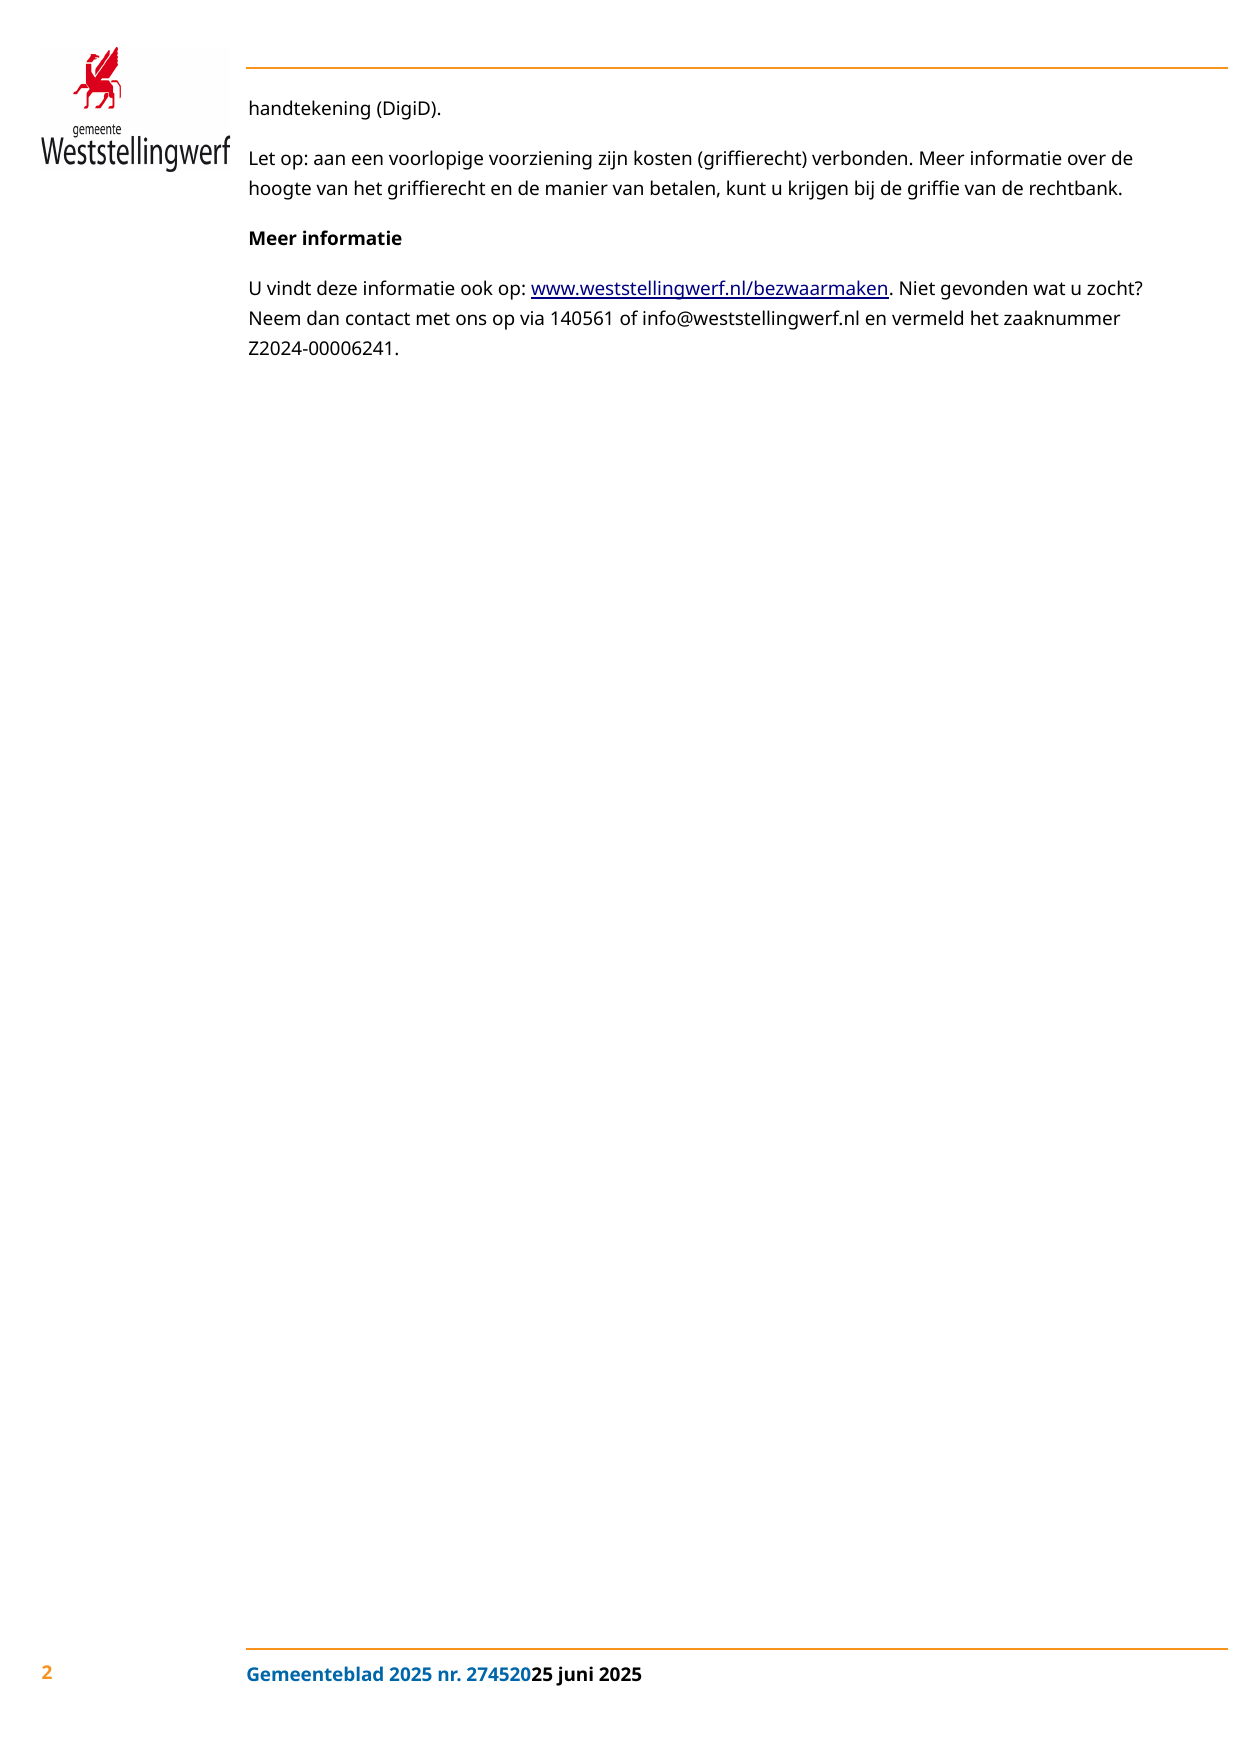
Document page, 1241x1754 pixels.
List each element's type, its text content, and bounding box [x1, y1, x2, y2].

text U vindt deze informatie ook op: www.weststellingwerf.nl/bezwaarmaken. Niet gevonden wat u zocht? Neem dan contact met ons op via 140561 of info@weststellingwerf.nl en vermeld het zaaknummer Z2024-00006241. [248, 276, 1152, 361]
text Let op: aan een voorlopige voorziening zijn kosten (griffierecht) verbonden. Meer informatie over de hoogte van het griffierecht en de manier van betalen, kunt u krijgen bij de griffie van de rechtbank. [248, 145, 1152, 201]
text handtekening (DigiD). [248, 95, 1152, 121]
picture [41, 47, 231, 172]
text Meer informatie [248, 225, 1152, 251]
